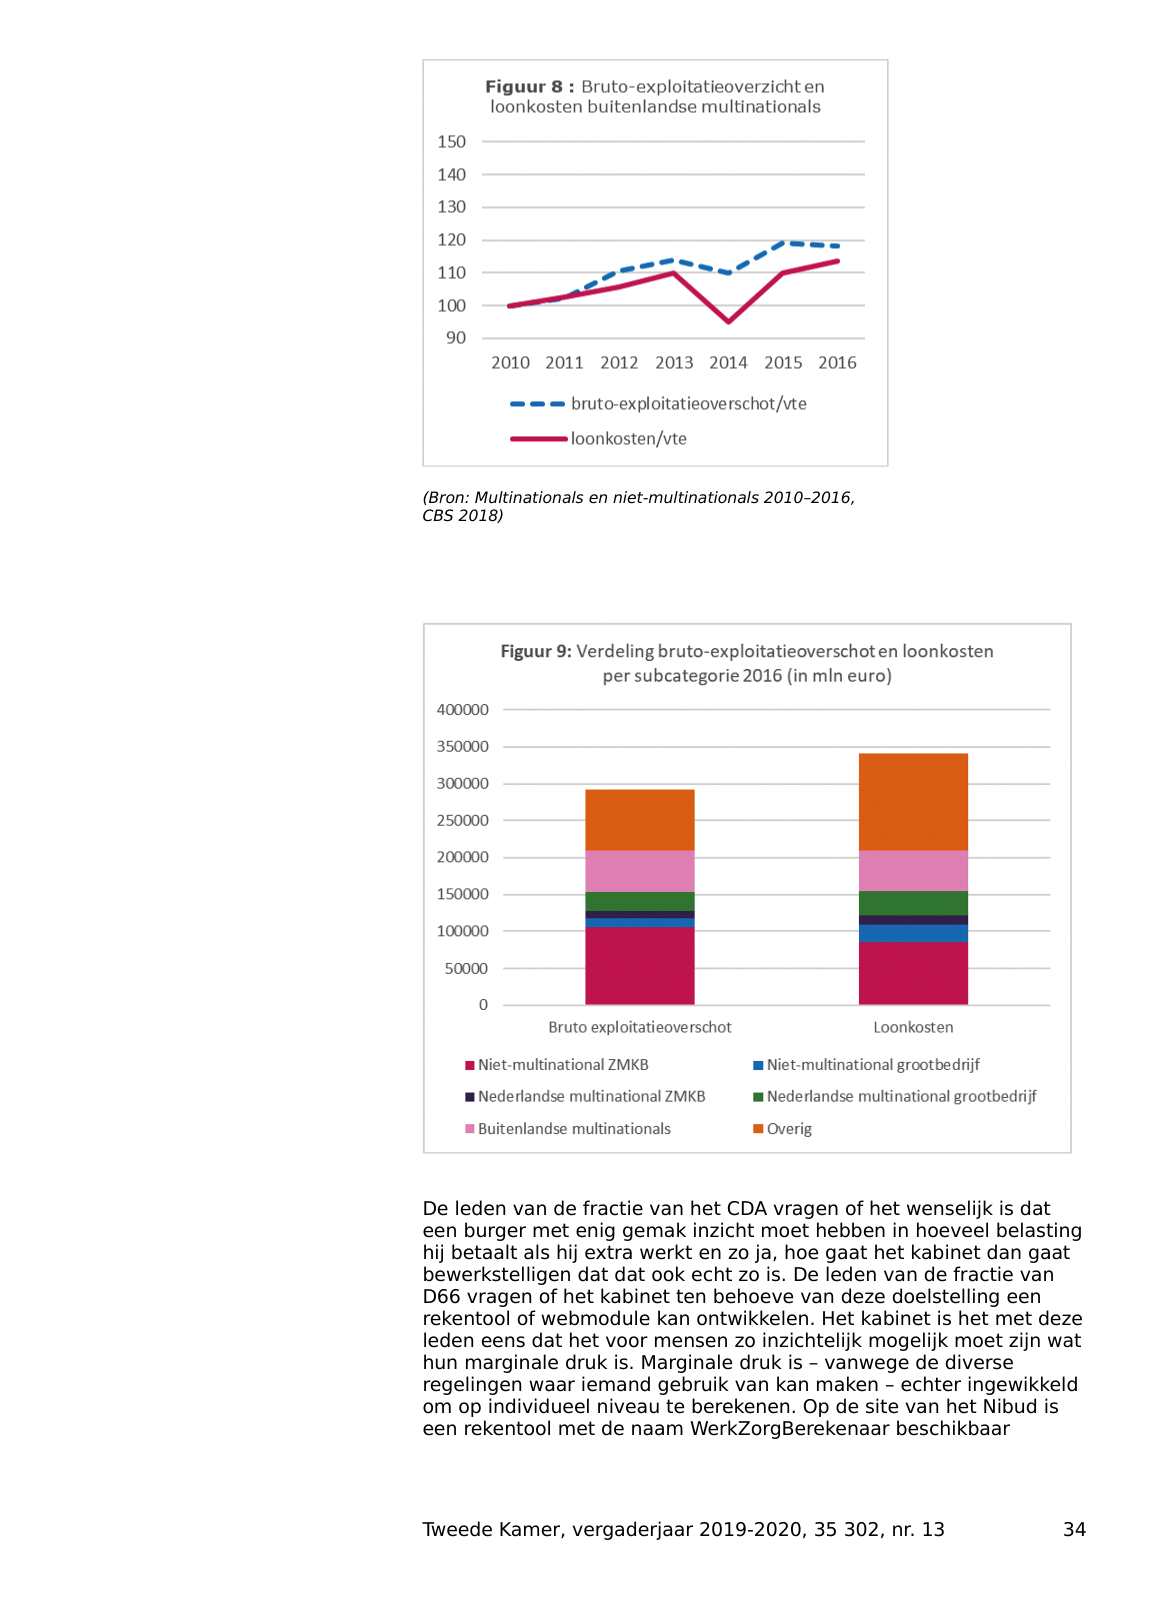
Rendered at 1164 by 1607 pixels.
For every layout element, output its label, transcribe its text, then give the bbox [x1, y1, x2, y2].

picture [422, 59, 889, 467]
picture [422, 622, 1072, 1154]
text (Bron: Multinationals en niet-multinationals 2010–2016, CBS 2018) [422, 489, 889, 525]
text De leden van de fractie van het CDA vragen of het wenselijk is dat een burger met enig gemak inzicht moet hebben in hoeveel belasting hij betaalt als hij extra werkt en zo ja, hoe gaat het kabinet dan gaat bewerkstelligen dat dat ook echt zo is. De leden van de fractie van D66 vragen of het kabinet ten behoeve van deze doelstelling een rekentool of webmodule kan ontwikkelen. Het kabinet is het met deze leden eens dat het voor mensen zo inzichtelijk mogelijk moet zijn wat hun marginale druk is. Marginale druk is – vanwege de diverse regelingen waar iemand gebruik van kan maken – echter ingewikkeld om op individueel niveau te berekenen. Op de site van het Nibud is een rekentool met de naam WerkZorgBerekenaar beschikbaar [422, 1198, 1087, 1439]
